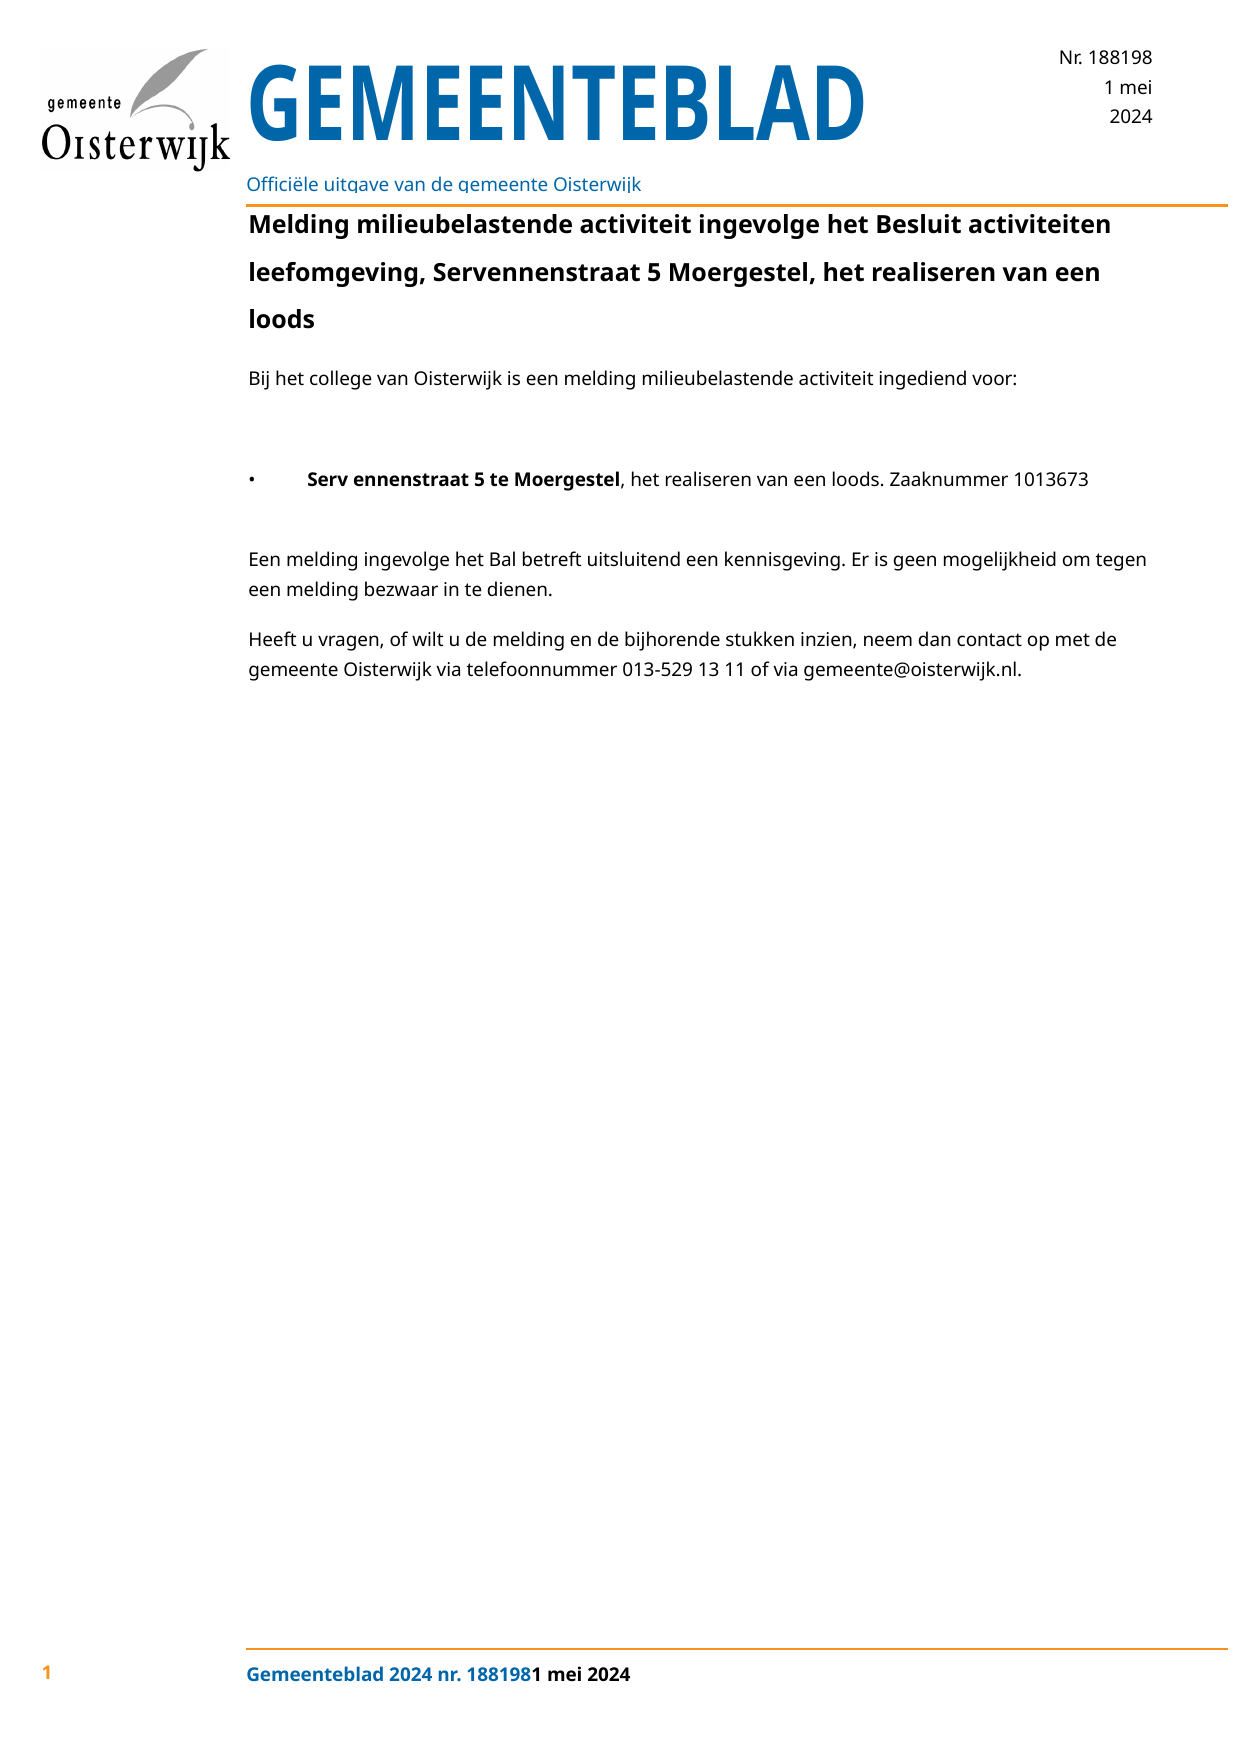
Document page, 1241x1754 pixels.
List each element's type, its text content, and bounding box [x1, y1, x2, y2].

text Bij het college van Oisterwijk is een melding milieubelastende activiteit ingediend voor: [248, 366, 1152, 391]
text Melding milieubelastende activiteit ingevolge het Besluit activiteiten leefomgeving, Servennenstraat 5 Moergestel, het realiseren van een loods [248, 207, 1152, 336]
picture [41, 47, 231, 172]
list Serv ennenstraat 5 te Moergestel, het realiseren van een loods. Zaaknummer 1013673 [248, 466, 1152, 492]
text Een melding ingevolge het Bal betreft uitsluitend een kennisgeving. Er is geen mogelijkheid om tegen een melding bezwaar in te dienen. [248, 546, 1152, 602]
text Heeft u vragen, of wilt u de melding en de bijhorende stukken inzien, neem dan contact op met de gemeente Oisterwijk via telefoonnummer 013-529 13 11 of via gemeente@oisterwijk.nl. [248, 626, 1152, 682]
